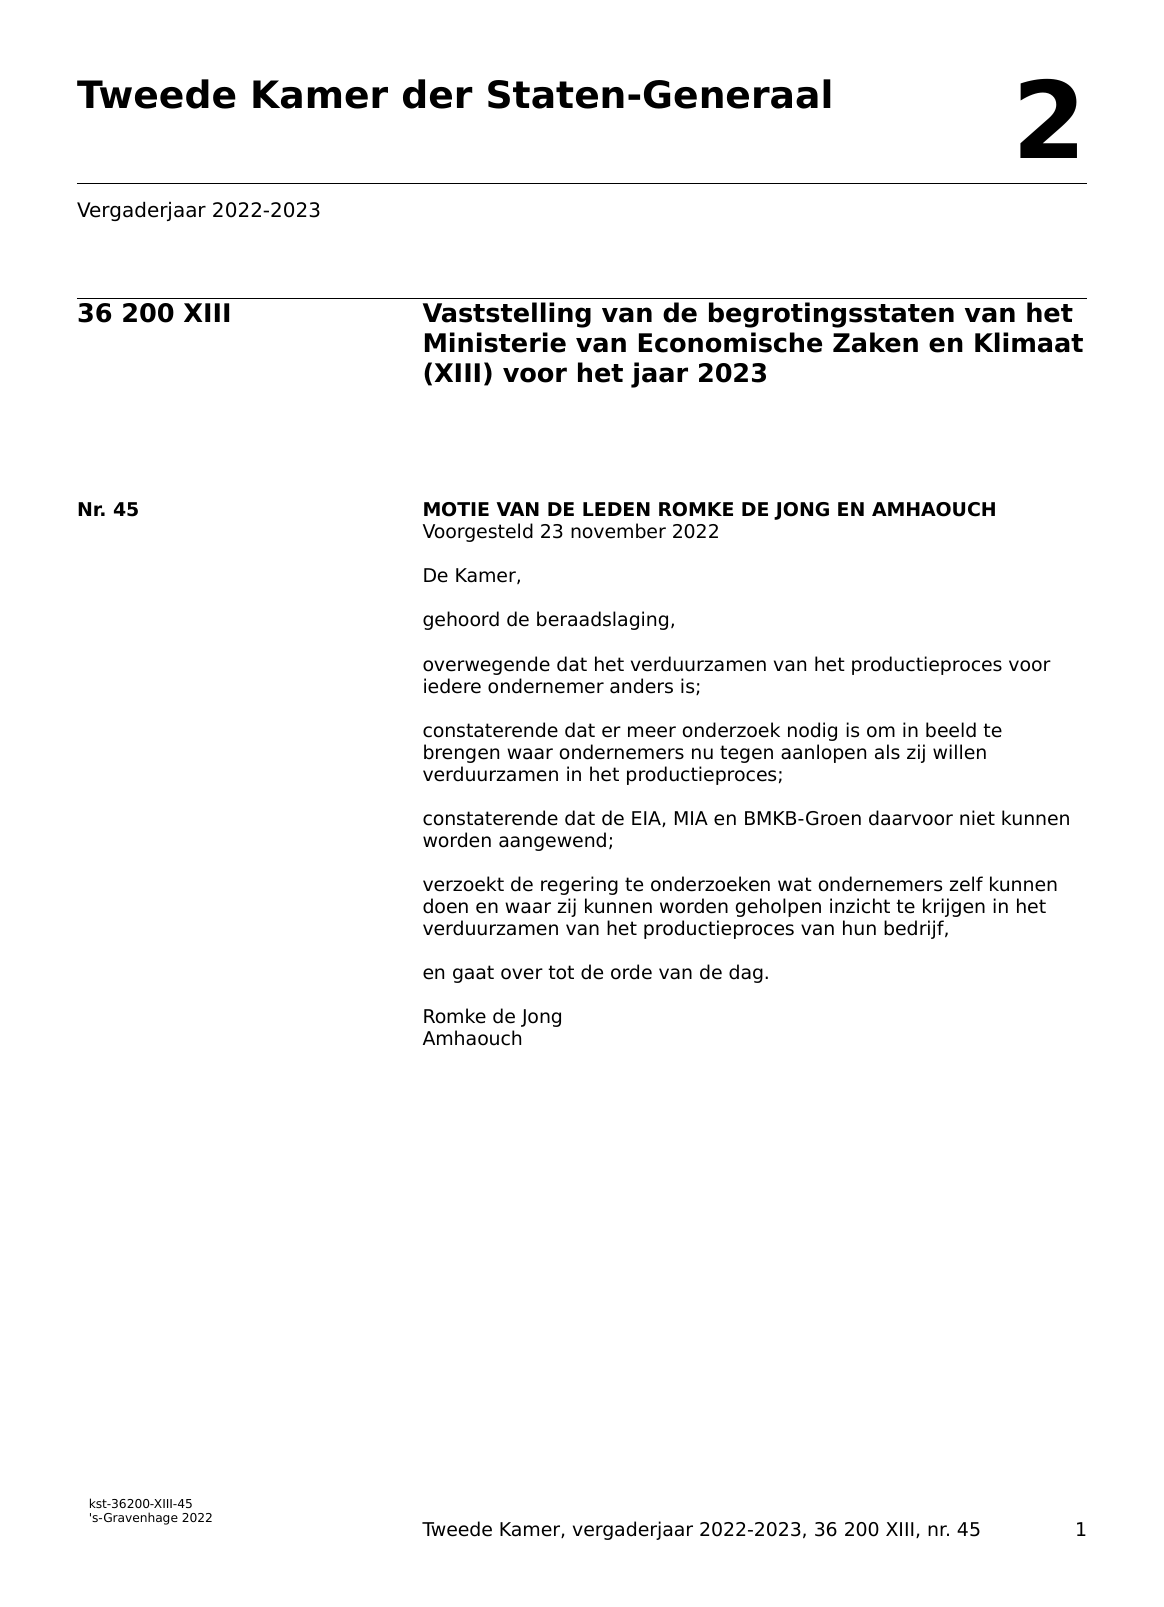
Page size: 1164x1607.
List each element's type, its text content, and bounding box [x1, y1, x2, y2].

table_cell Vergaderjaar 2022-2023 [77, 184, 1087, 298]
table_header 2 [886, 59, 1087, 183]
subtitle Nr. 45 MOTIE VAN DE LEDEN ROMKE DE JONG EN AMHAOUCH [77, 499, 1087, 521]
text en gaat over tot de orde van de dag. [422, 962, 1087, 984]
text kst-36200-XIII-45 [88, 1497, 323, 1511]
text overwegende dat het verduurzamen van het productieproces voor iedere ondernemer anders is; [422, 653, 1087, 697]
text Voorgesteld 23 november 2022 [422, 521, 1087, 543]
text Romke de Jong [422, 1006, 1087, 1028]
text verzoekt de regering te onderzoeken wat ondernemers zelf kunnen doen en waar zij kunnen worden geholpen inzicht te krijgen in het verduurzamen van het productieproces van hun bedrijf, [422, 874, 1087, 940]
text Amhaouch [422, 1028, 1087, 1050]
table_header Tweede Kamer der Staten-Generaal [77, 59, 886, 183]
subtitle 36 200 XIII Vaststelling van de begrotingsstaten van het Ministerie van Economische Zaken en Klimaat (XIII) voor het jaar 2023 [77, 299, 1087, 388]
text constaterende dat er meer onderzoek nodig is om in beeld te brengen waar ondernemers nu tegen aanlopen als zij willen verduurzamen in het productieproces; [422, 720, 1087, 786]
text gehoord de beraadslaging, [422, 609, 1087, 631]
text 's-Gravenhage 2022 [88, 1511, 323, 1525]
text De Kamer, [422, 565, 1087, 587]
text constaterende dat de EIA, MIA en BMKB-Groen daarvoor niet kunnen worden aangewend; [422, 808, 1087, 852]
